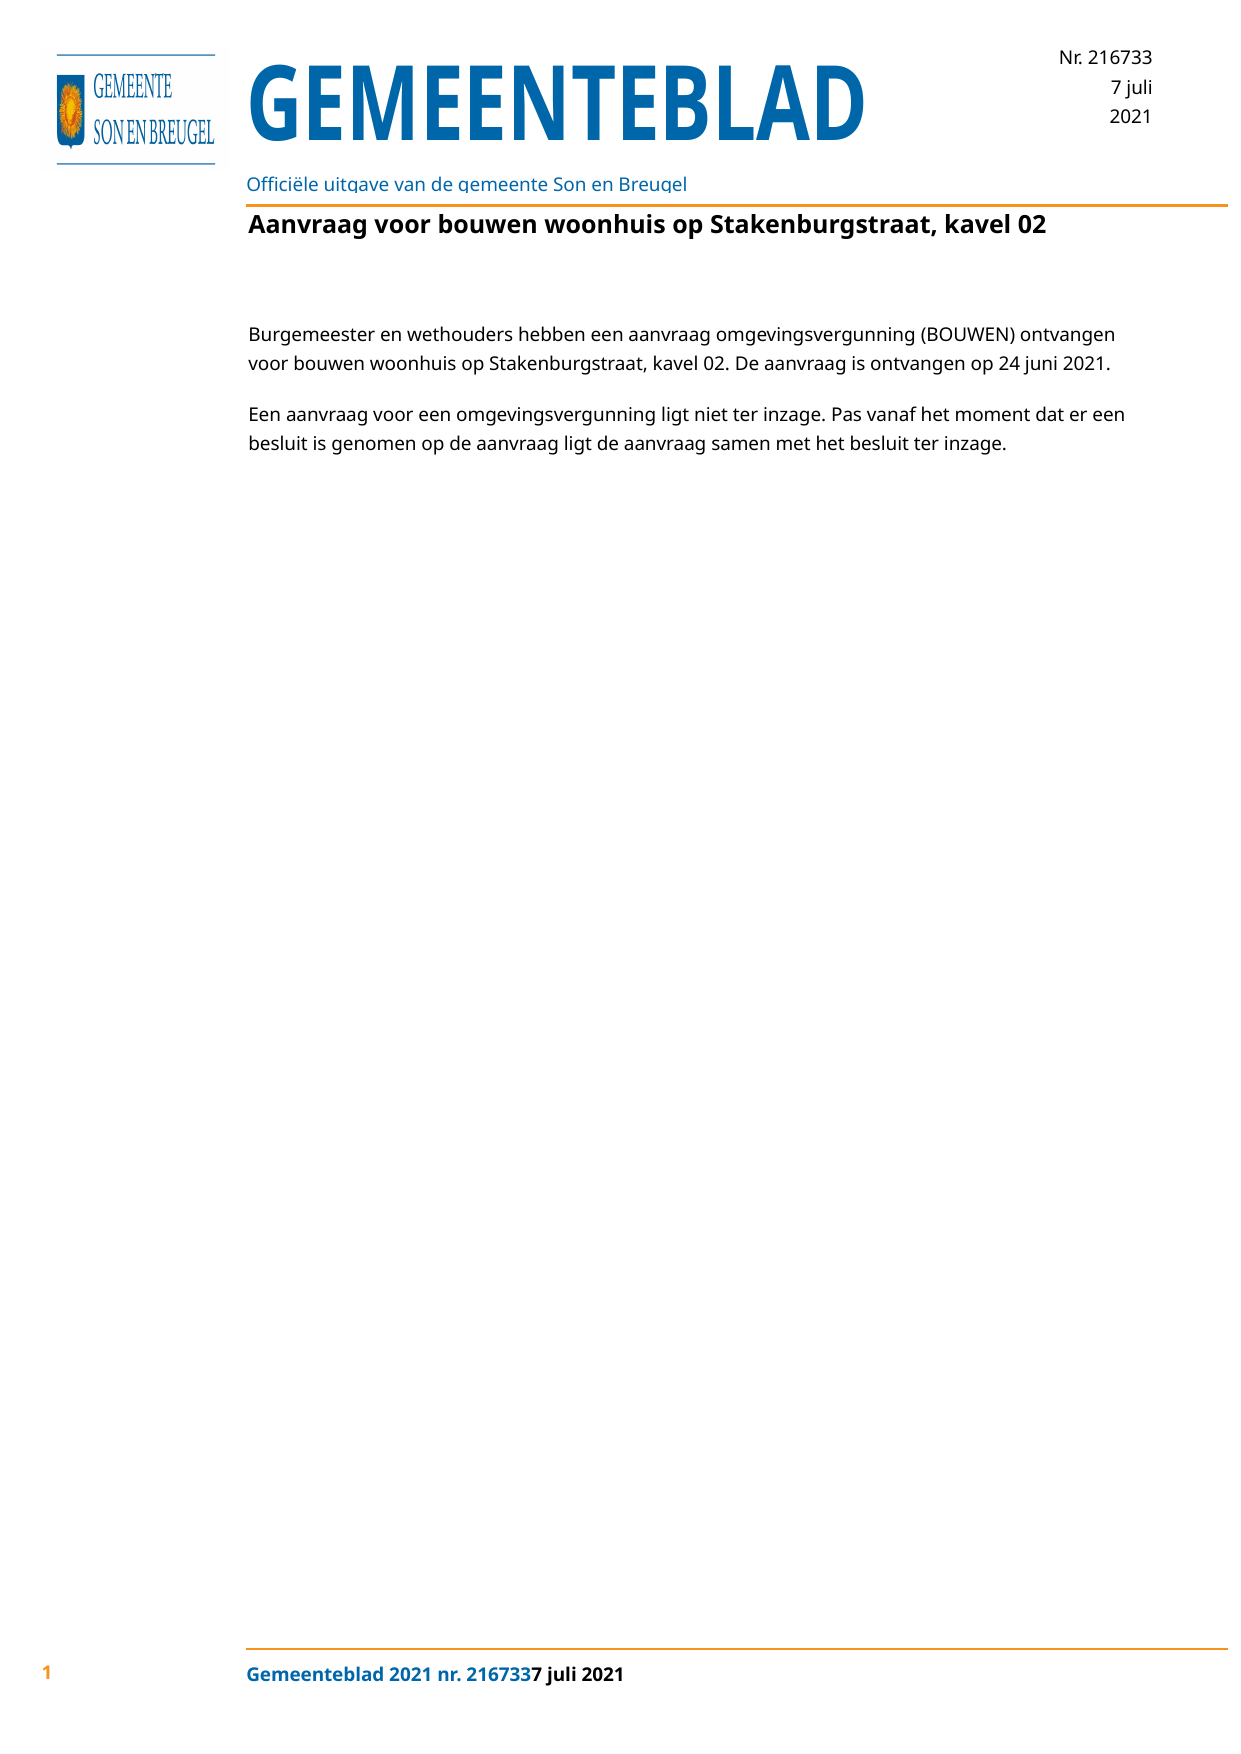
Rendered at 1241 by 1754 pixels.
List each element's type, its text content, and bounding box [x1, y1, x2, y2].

text Aanvraag voor bouwen woonhuis op Stakenburgstraat, kavel 02 [248, 207, 1152, 241]
text Een aanvraag voor een omgevingsvergunning ligt niet ter inzage. Pas vanaf het moment dat er een besluit is genomen op de aanvraag ligt de aanvraag samen met het besluit ter inzage. [248, 401, 1152, 456]
text Burgemeester en wethouders hebben een aanvraag omgevingsvergunning (BOUWEN) ontvangen voor bouwen woonhuis op Stakenburgstraat, kavel 02. De aanvraag is ontvangen op 24 juni 2021. [248, 321, 1152, 376]
picture [41, 47, 231, 172]
